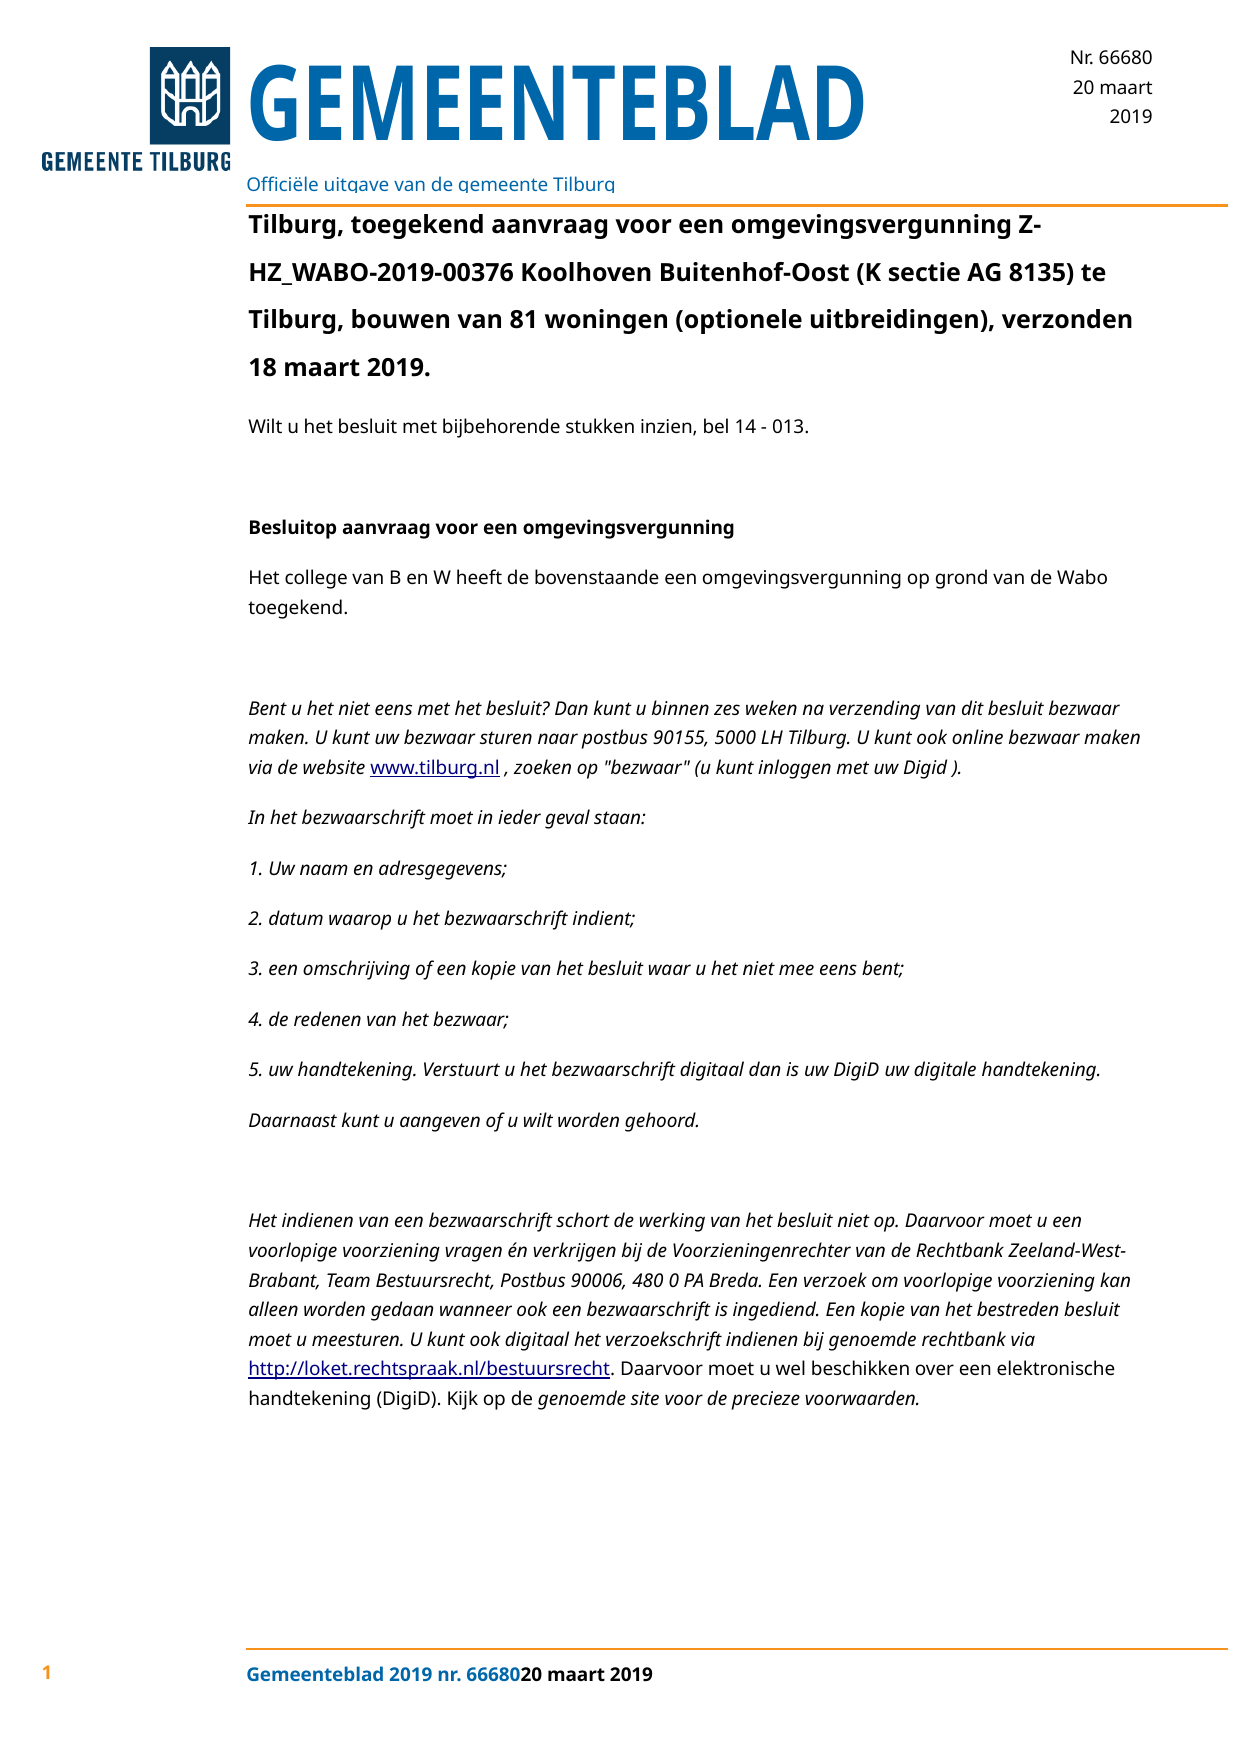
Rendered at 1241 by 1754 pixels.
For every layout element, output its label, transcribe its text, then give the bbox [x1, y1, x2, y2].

text 4. de redenen van het bezwaar; [248, 1006, 1152, 1032]
picture [41, 47, 231, 172]
text 2. datum waarop u het bezwaarschrift indient; [248, 905, 1152, 931]
text Het college van B en W heeft de bovenstaande een omgevingsvergunning op grond van de Wabo toegekend. [248, 564, 1152, 620]
text Besluitop aanvraag voor een omgevingsvergunning [248, 514, 1152, 540]
text In het bezwaarschrift moet in ieder geval staan: [248, 804, 1152, 830]
text Wilt u het besluit met bijbehorende stukken inzien, bel 14 - 013. [248, 413, 1152, 439]
text Tilburg, toegekend aanvraag voor een omgevingsvergunning Z-HZ_WABO-2019-00376 Koolhoven Buitenhof-Oost (K sectie AG 8135) te Tilburg, bouwen van 81 woningen (optionele uitbreidingen), verzonden 18 maart 2019. [248, 207, 1152, 384]
text 5. uw handtekening. Verstuurt u het bezwaarschrift digitaal dan is uw DigiD uw digitale handtekening. [248, 1056, 1152, 1082]
text Bent u het niet eens met het besluit? Dan kunt u binnen zes weken na verzending van dit besluit bezwaar maken. U kunt uw bezwaar sturen naar postbus 90155, 5000 LH Tilburg. U kunt ook online bezwaar maken via de website www.tilburg.nl , zoeken op "bezwaar" (u kunt inloggen met uw Digid ). [248, 695, 1152, 780]
text 3. een omschrijving of een kopie van het besluit waar u het niet mee eens bent; [248, 956, 1152, 981]
text Het indienen van een bezwaarschrift schort de werking van het besluit niet op. Daarvoor moet u een voorlopige voorziening vragen én verkrijgen bij de Voorzieningenrechter van de Rechtbank Zeeland-West-Brabant, Team Bestuursrecht, Postbus 90006, 480 0 PA Breda. Een verzoek om voorlopige voorziening kan alleen worden gedaan wanneer ook een bezwaarschrift is ingediend. Een kopie van het bestreden besluit moet u meesturen. U kunt ook digitaal het verzoekschrift indienen bij genoemde rechtbank via http://loket.rechtspraak.nl/bestuursrecht. Daarvoor moet u wel beschikken over een elektronische handtekening (DigiD). Kijk op de genoemde site voor de precieze voorwaarden. [248, 1208, 1152, 1411]
text Daarnaast kunt u aangeven of u wilt worden gehoord. [248, 1107, 1152, 1133]
text 1. Uw naam en adresgegevens; [248, 855, 1152, 881]
